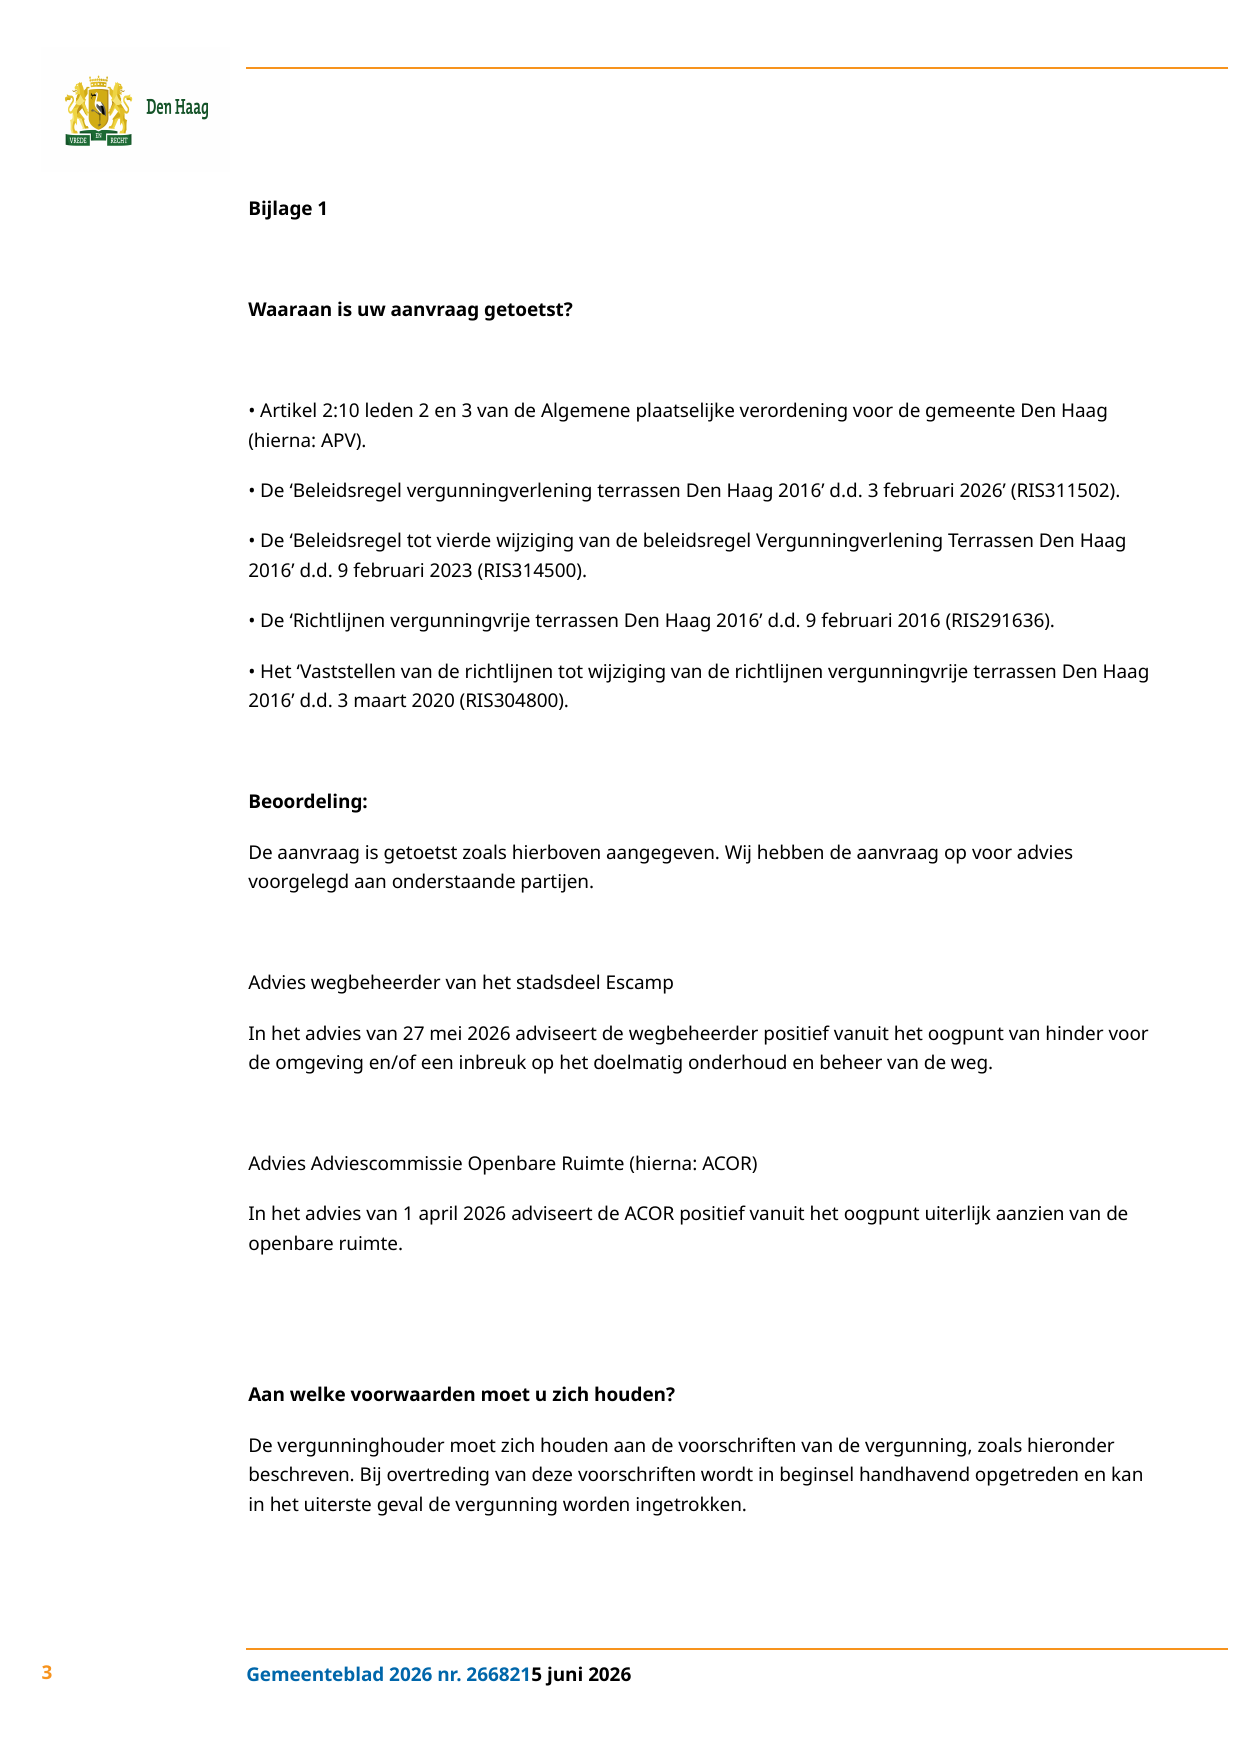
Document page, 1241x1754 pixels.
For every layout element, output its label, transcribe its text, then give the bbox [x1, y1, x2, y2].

text Beoordeling: [248, 788, 1152, 814]
text In het advies van 1 april 2026 adviseert de ACOR positief vanuit het oogpunt uiterlijk aanzien van de openbare ruimte. [248, 1201, 1152, 1256]
text Advies Adviescommissie Openbare Ruimte (hierna: ACOR) [248, 1150, 1152, 1176]
text • Het ‘Vaststellen van de richtlijnen tot wijziging van de richtlijnen vergunningvrije terrassen Den Haag 2016’ d.d. 3 maart 2020 (RIS304800). [248, 658, 1152, 713]
text • De ‘Beleidsregel vergunningverlening terrassen Den Haag 2016’ d.d. 3 februari 2026’ (RIS311502). [248, 477, 1152, 503]
text • De ‘Richtlijnen vergunningvrije terrassen Den Haag 2016’ d.d. 9 februari 2016 (RIS291636). [248, 608, 1152, 633]
text • Artikel 2:10 leden 2 en 3 van de Algemene plaatselijke verordening voor de gemeente Den Haag (hierna: APV). [248, 397, 1152, 453]
picture [41, 47, 231, 172]
text Advies wegbeheerder van het stadsdeel Escamp [248, 969, 1152, 995]
text Aan welke voorwaarden moet u zich houden? [248, 1381, 1152, 1407]
text Waaraan is uw aanvraag getoetst? [248, 296, 1152, 322]
text De aanvraag is getoetst zoals hierboven aangegeven. Wij hebben de aanvraag op voor advies voorgelegd aan onderstaande partijen. [248, 839, 1152, 894]
text In het advies van 27 mei 2026 adviseert de wegbeheerder positief vanuit het oogpunt van hinder voor de omgeving en/of een inbreuk op het doelmatig onderhoud en beheer van de weg. [248, 1020, 1152, 1075]
text • De ‘Beleidsregel tot vierde wijziging van de beleidsregel Vergunningverlening Terrassen Den Haag 2016’ d.d. 9 februari 2023 (RIS314500). [248, 528, 1152, 583]
text Bijlage 1 [248, 196, 1152, 221]
text De vergunninghouder moet zich houden aan de voorschriften van de vergunning, zoals hieronder beschreven. Bij overtreding van deze voorschriften wordt in beginsel handhavend opgetreden en kan in het uiterste geval de vergunning worden ingetrokken. [248, 1432, 1152, 1517]
